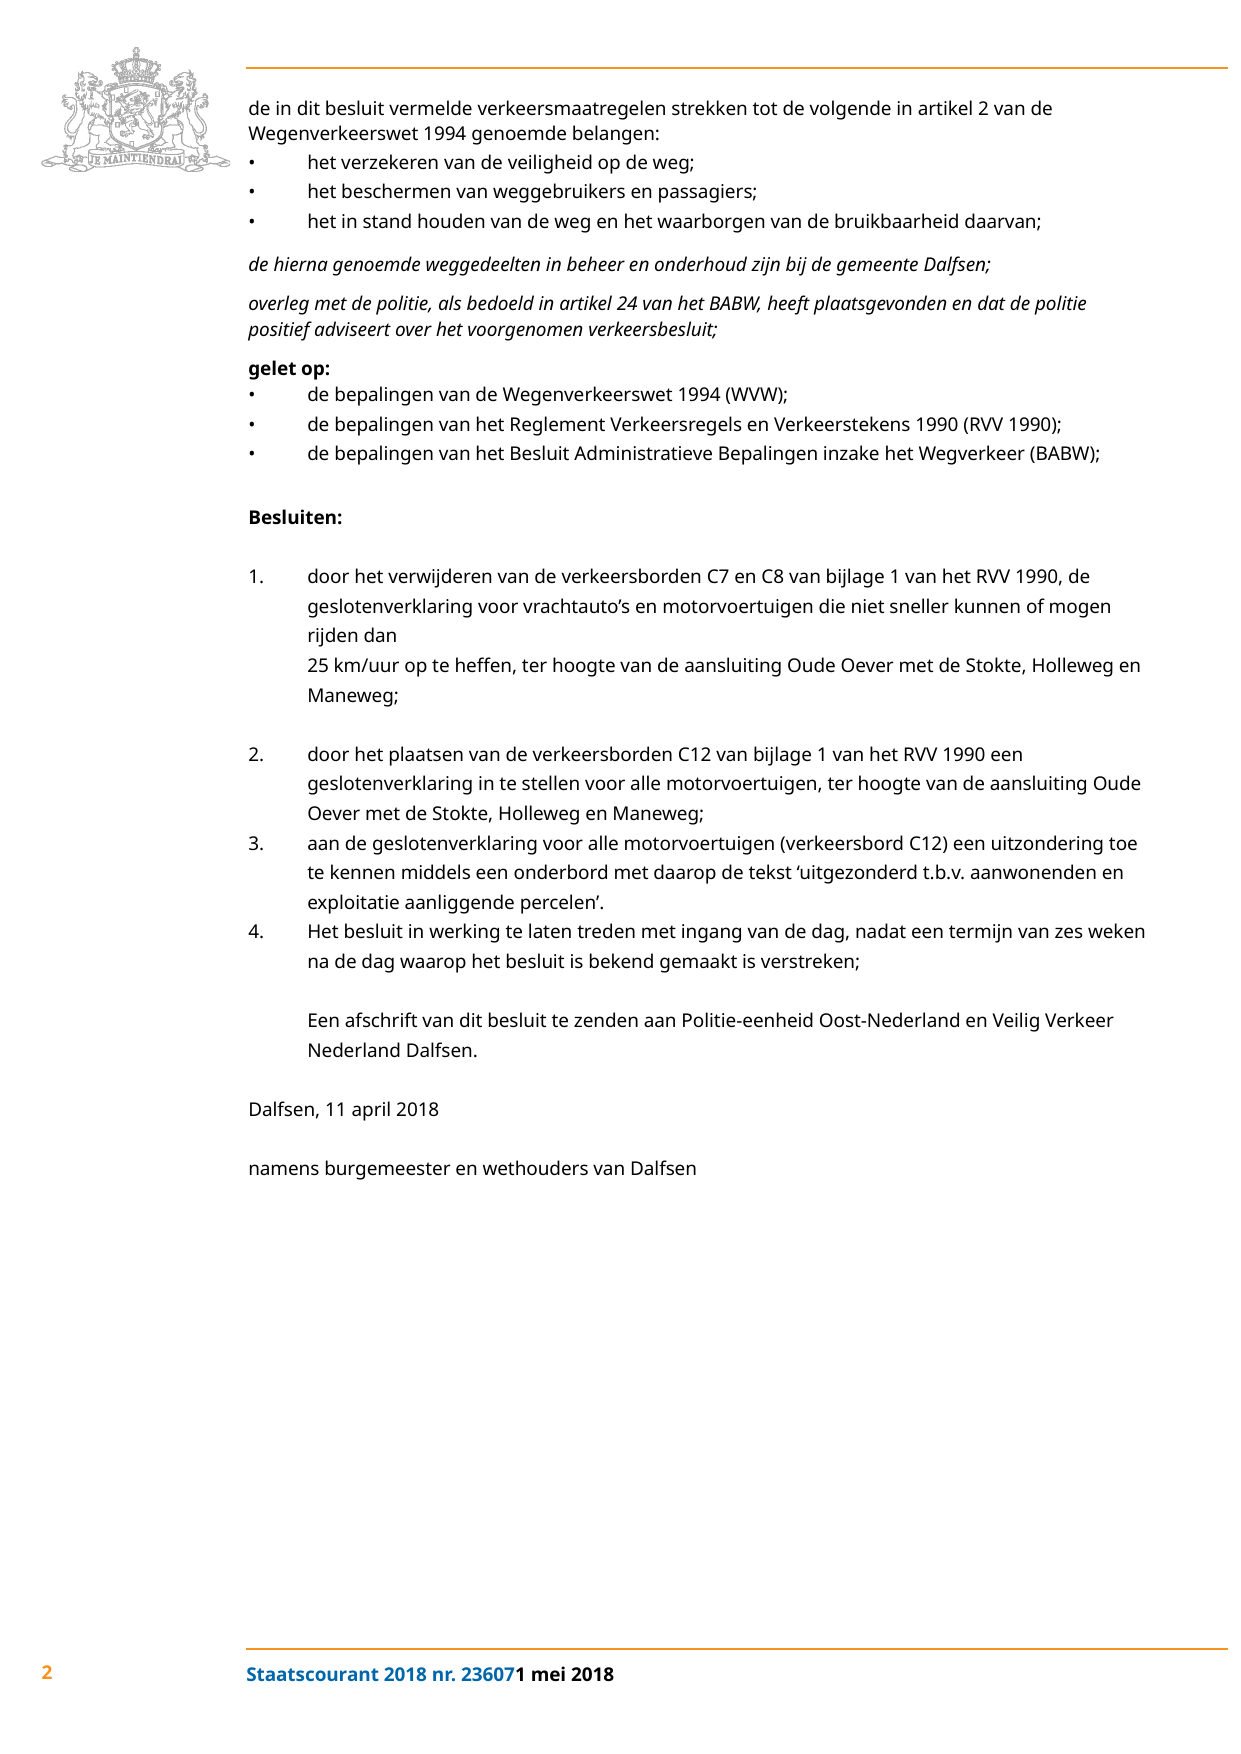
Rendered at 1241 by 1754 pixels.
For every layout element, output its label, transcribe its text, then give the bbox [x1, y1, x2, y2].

list het verzekeren van de veiligheid op de weg; [248, 149, 1152, 174]
text de in dit besluit vermelde verkeersmaatregelen strekken tot de volgende in artikel 2 van de Wegenverkeerswet 1994 genoemde belangen: [248, 95, 1152, 146]
text overleg met de politie, als bedoeld in artikel 24 van het BABW, heeft plaatsgevonden en dat de politie positief adviseert over het voorgenomen verkeersbesluit; [248, 290, 1152, 342]
text Dalfsen, 11 april 2018 [248, 1096, 1152, 1122]
list Een afschrift van dit besluit te zenden aan Politie-eenheid Oost-Nederland en Veilig Verkeer Nederland Dalfsen. [248, 1007, 1152, 1062]
list de bepalingen van de Wegenverkeerswet 1994 (WVW); [248, 381, 1152, 407]
picture [41, 47, 231, 172]
text gelet op: [248, 355, 1152, 381]
text de hierna genoemde weggedeelten in beheer en onderhoud zijn bij de gemeente Dalfsen; [248, 251, 1152, 277]
text Besluiten: [248, 504, 1152, 530]
list Het besluit in werking te laten treden met ingang van de dag, nadat een termijn van zes weken na de dag waarop het besluit is bekend gemaakt is verstreken; [248, 918, 1152, 974]
list de bepalingen van het Besluit Administratieve Bepalingen inzake het Wegverkeer (BABW); [248, 440, 1152, 466]
list 25 km/uur op te heffen, ter hoogte van de aansluiting Oude Oever met de Stokte, Holleweg en Maneweg; [248, 652, 1152, 707]
list aan de geslotenverklaring voor alle motorvoertuigen (verkeersbord C12) een uitzondering toe te kennen middels een onderbord met daarop de tekst ‘uitgezonderd t.b.v. aanwonenden en exploitatie aanliggende percelen’. [248, 830, 1152, 914]
list het in stand houden van de weg en het waarborgen van de bruikbaarheid daarvan; [248, 208, 1152, 234]
text namens burgemeester en wethouders van Dalfsen [248, 1155, 1152, 1181]
list het beschermen van weggebruikers en passagiers; [248, 178, 1152, 204]
list de bepalingen van het Reglement Verkeersregels en Verkeerstekens 1990 (RVV 1990); [248, 411, 1152, 436]
list door het verwijderen van de verkeersborden C7 en C8 van bijlage 1 van het RVV 1990, de geslotenverklaring voor vrachtauto’s en motorvoertuigen die niet sneller kunnen of mogen rijden dan [248, 563, 1152, 648]
list door het plaatsen van de verkeersborden C12 van bijlage 1 van het RVV 1990 een geslotenverklaring in te stellen voor alle motorvoertuigen, ter hoogte van de aansluiting Oude Oever met de Stokte, Holleweg en Maneweg; [248, 741, 1152, 826]
